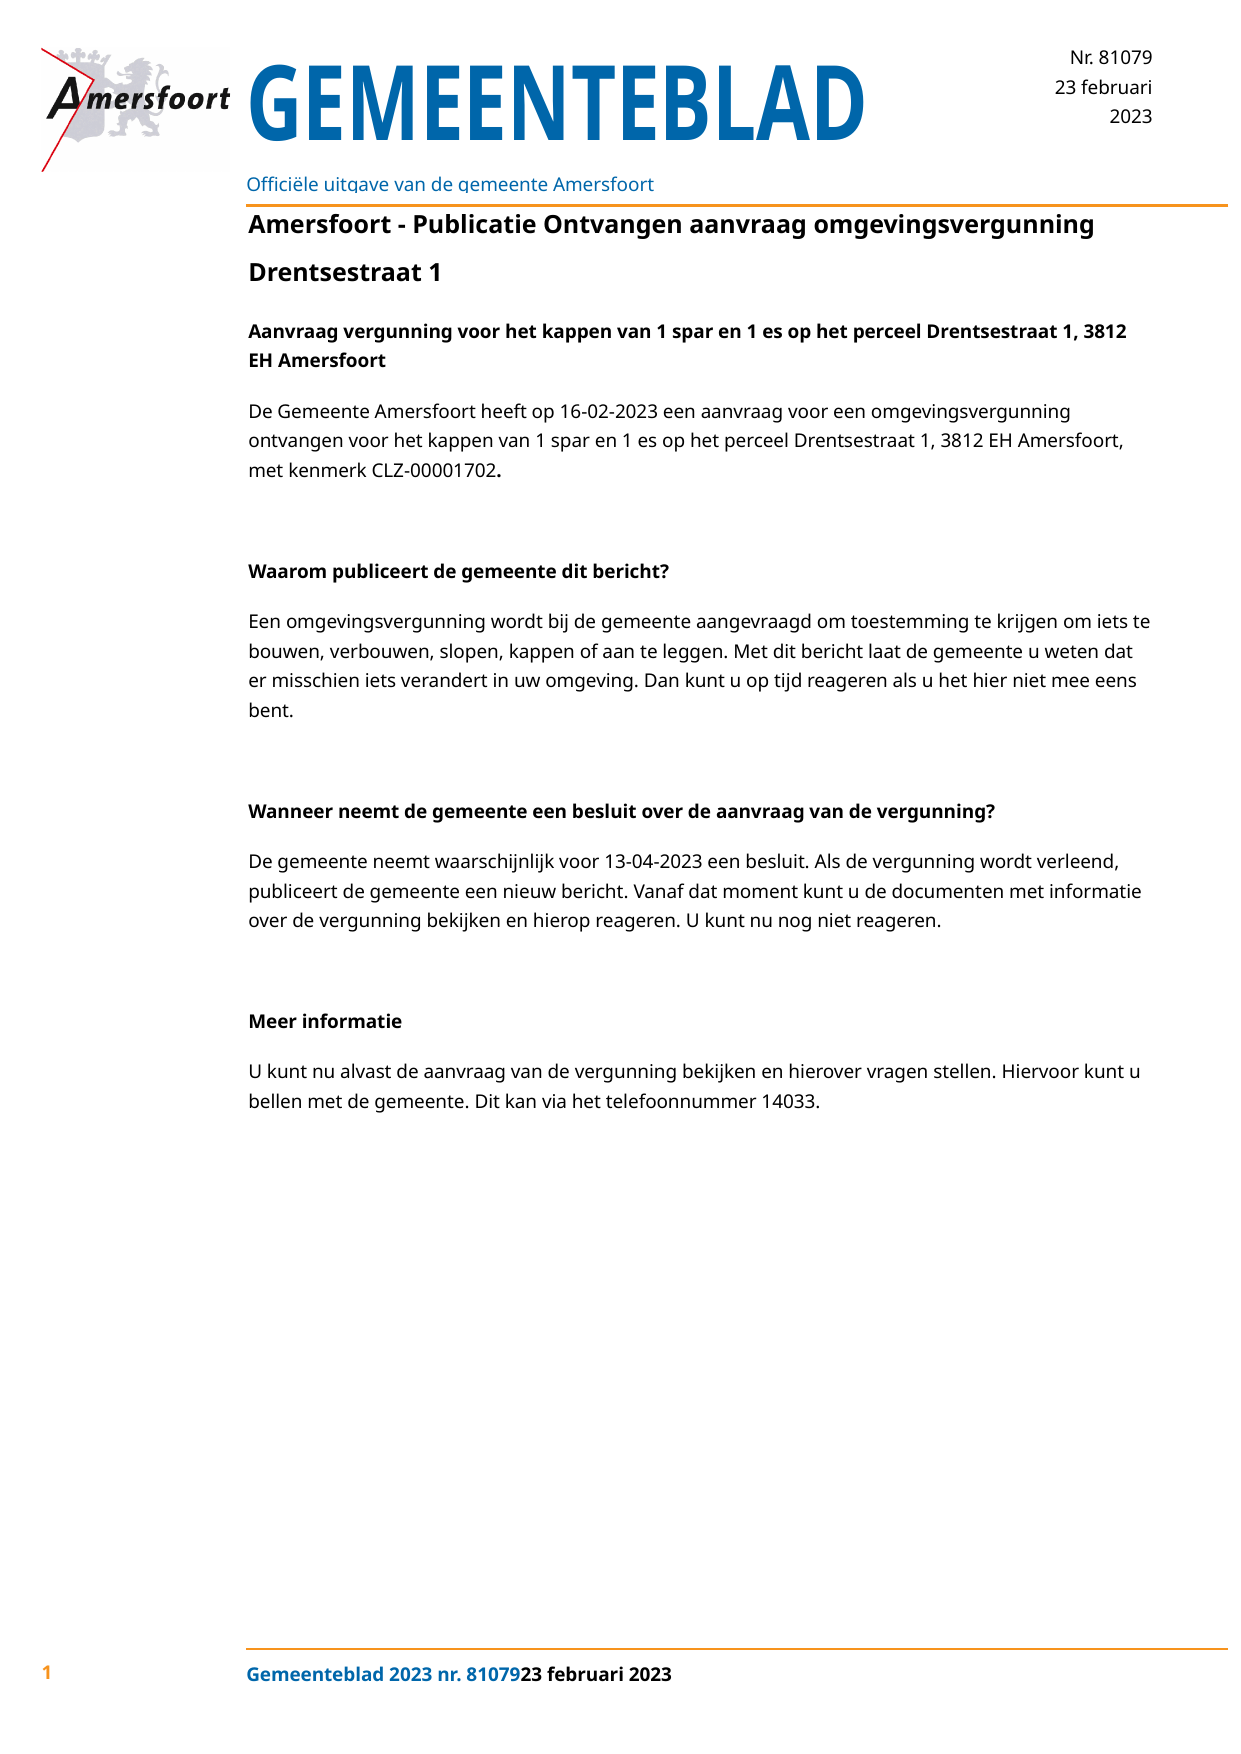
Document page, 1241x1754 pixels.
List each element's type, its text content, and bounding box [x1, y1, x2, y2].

text De gemeente neemt waarschijnlijk voor 13-04-2023 een besluit. Als de vergunning wordt verleend, publiceert de gemeente een nieuw bericht. Vanaf dat moment kunt u de documenten met informatie over de vergunning bekijken en hierop reageren. U kunt nu nog niet reageren. [248, 848, 1152, 933]
text Een omgevingsvergunning wordt bij de gemeente aangevraagd om toestemming te krijgen om iets te bouwen, verbouwen, slopen, kappen of aan te leggen. Met dit bericht laat de gemeente u weten dat er misschien iets verandert in uw omgeving. Dan kunt u op tijd reageren als u het hier niet mee eens bent. [248, 608, 1152, 723]
text Meer informatie [248, 1008, 1152, 1034]
text De Gemeente Amersfoort heeft op 16-02-2023 een aanvraag voor een omgevingsvergunning ontvangen voor het kappen van 1 spar en 1 es op het perceel Drentsestraat 1, 3812 EH Amersfoort, met kenmerk CLZ-00001702. [248, 398, 1152, 483]
text Waarom publiceert de gemeente dit bericht? [248, 558, 1152, 584]
text U kunt nu alvast de aanvraag van de vergunning bekijken en hierover vragen stellen. Hiervoor kunt u bellen met de gemeente. Dit kan via het telefoonnummer 14033. [248, 1059, 1152, 1114]
text Aanvraag vergunning voor het kappen van 1 spar en 1 es op het perceel Drentsestraat 1, 3812 EH Amersfoort [248, 318, 1152, 373]
picture [41, 47, 231, 172]
text Wanneer neemt de gemeente een besluit over de aanvraag van de vergunning? [248, 798, 1152, 824]
text Amersfoort - Publicatie Ontvangen aanvraag omgevingsvergunning Drentsestraat 1 [248, 207, 1152, 288]
